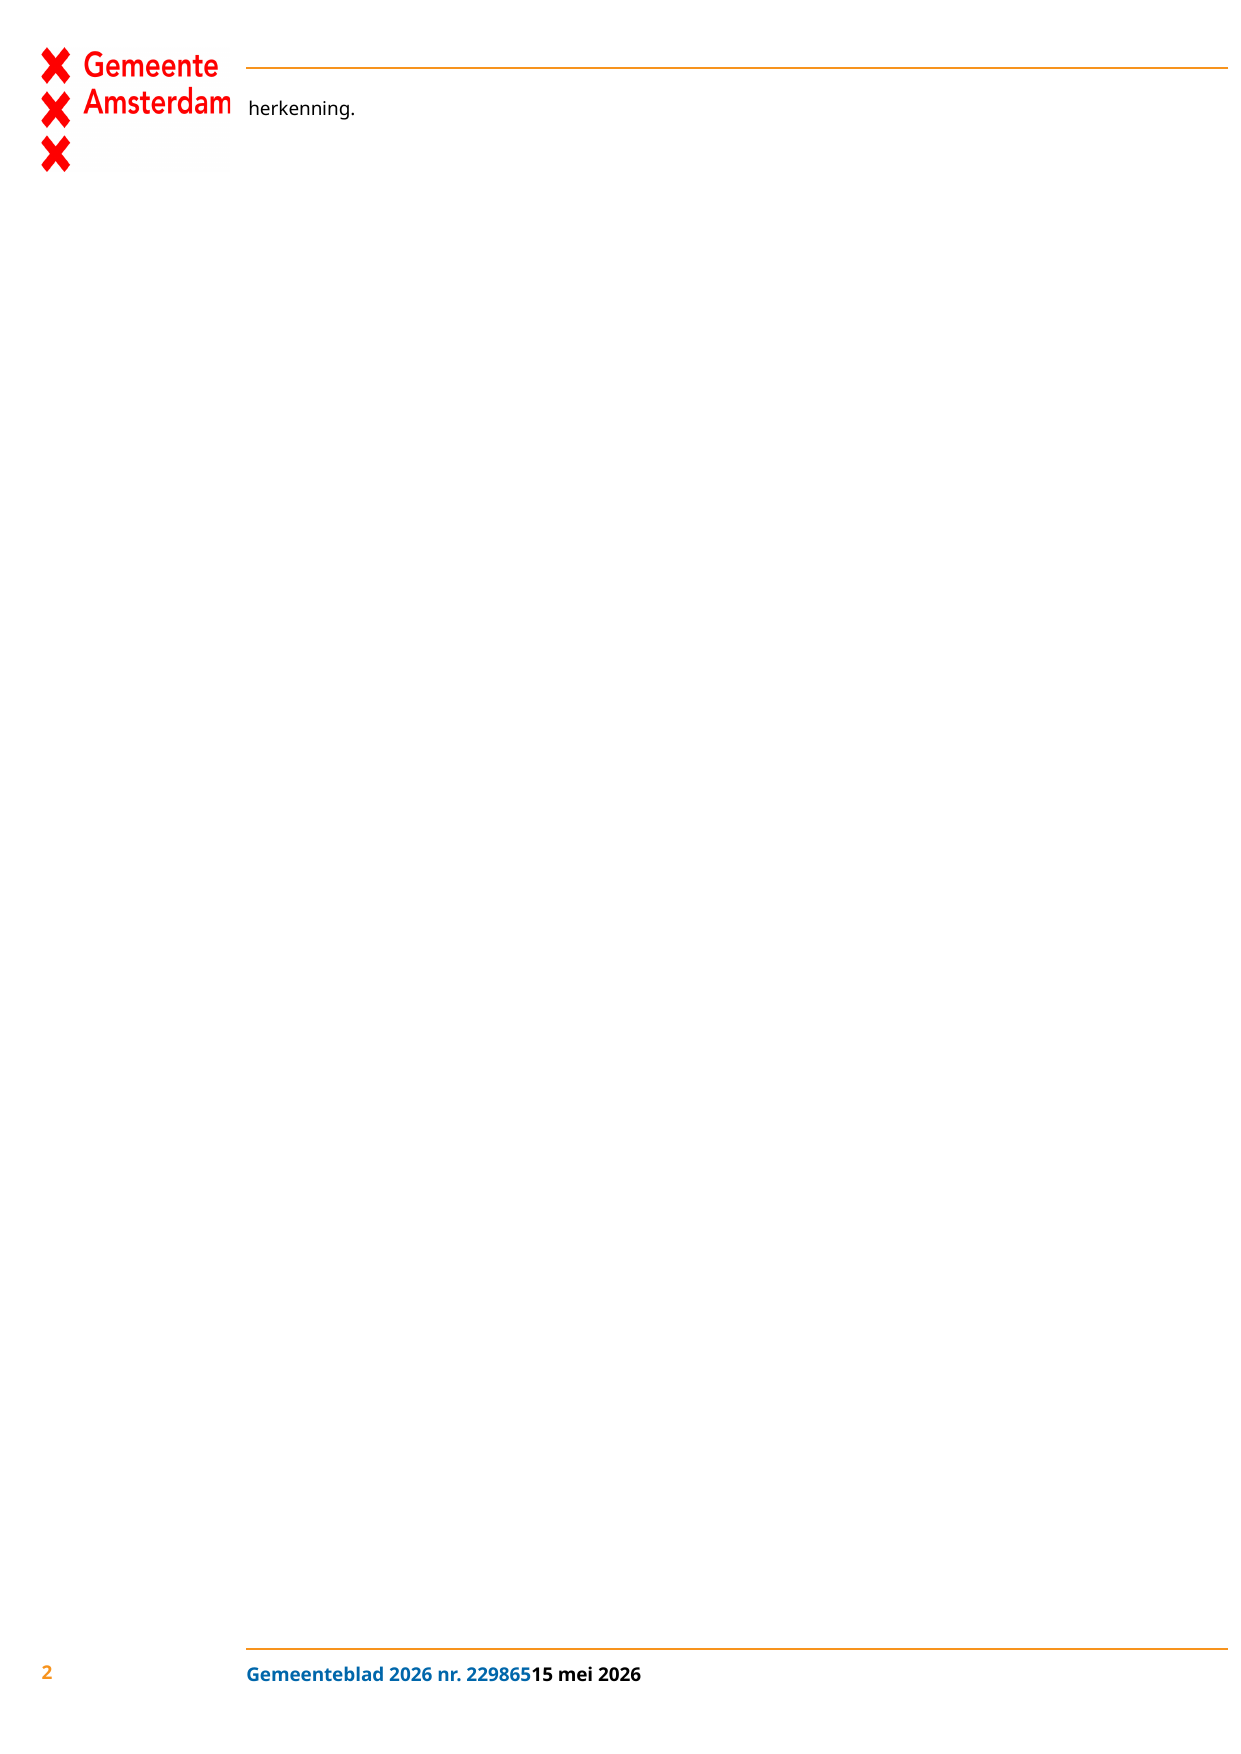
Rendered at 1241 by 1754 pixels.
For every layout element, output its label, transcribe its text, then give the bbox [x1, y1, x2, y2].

picture [41, 47, 231, 172]
text herkenning. [248, 95, 1152, 121]
